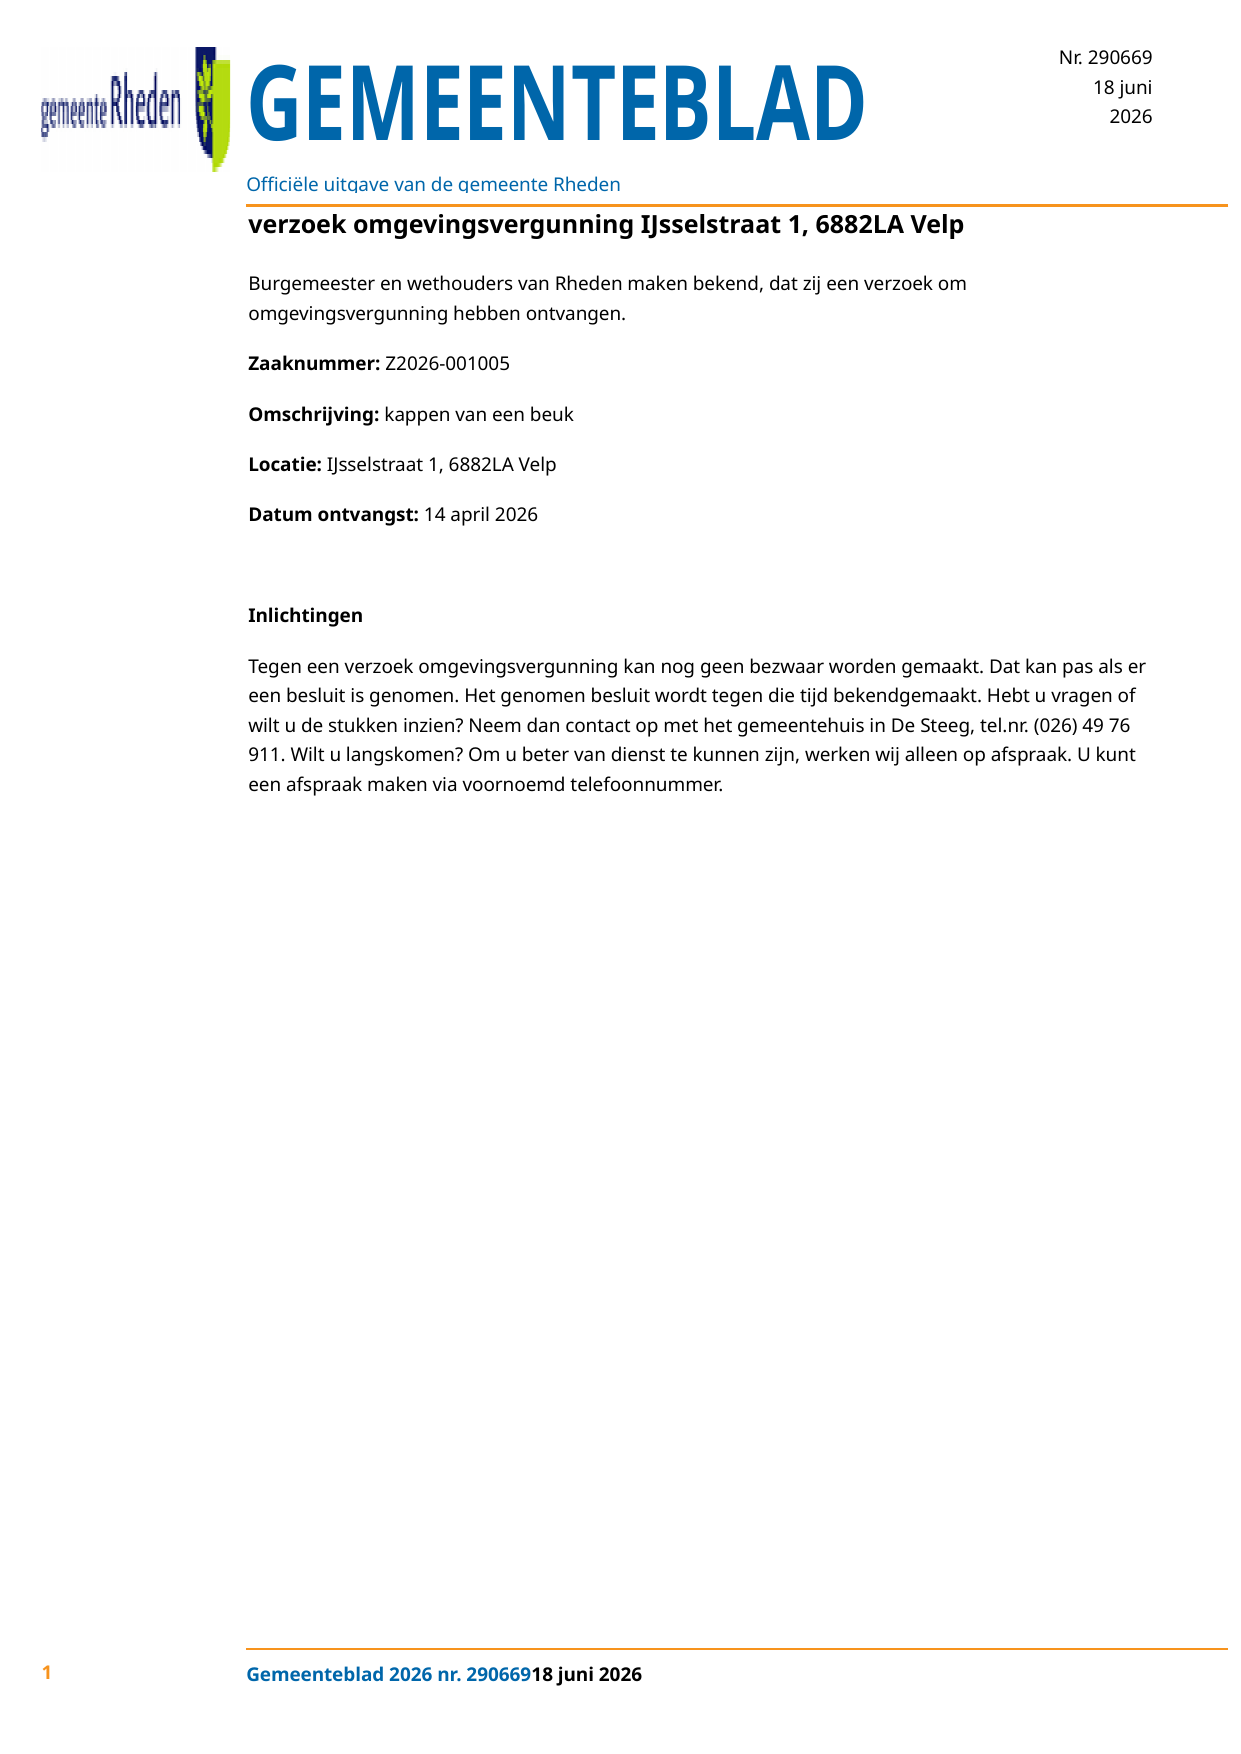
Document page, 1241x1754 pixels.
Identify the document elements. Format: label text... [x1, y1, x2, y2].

text Locatie: IJsselstraat 1, 6882LA Velp [248, 451, 1152, 477]
text Omschrijving: kappen van een beuk [248, 401, 1152, 426]
text Inlichtingen [248, 602, 1152, 628]
picture [41, 47, 231, 172]
text verzoek omgevingsvergunning IJsselstraat 1, 6882LA Velp [248, 207, 1152, 241]
text Zaaknummer: Z2026-001005 [248, 350, 1152, 376]
text Burgemeester en wethouders van Rheden maken bekend, dat zij een verzoek om omgevingsvergunning hebben ontvangen. [248, 270, 1152, 326]
text Tegen een verzoek omgevingsvergunning kan nog geen bezwaar worden gemaakt. Dat kan pas als er een besluit is genomen. Het genomen besluit wordt tegen die tijd bekendgemaakt. Hebt u vragen of wilt u de stukken inzien? Neem dan contact op met het gemeentehuis in De Steeg, tel.nr. (026) 49 76 911. Wilt u langskomen? Om u beter van dienst te kunnen zijn, werken wij alleen op afspraak. U kunt een afspraak maken via voornoemd telefoonnummer. [248, 653, 1152, 797]
text Datum ontvangst: 14 april 2026 [248, 502, 1152, 527]
